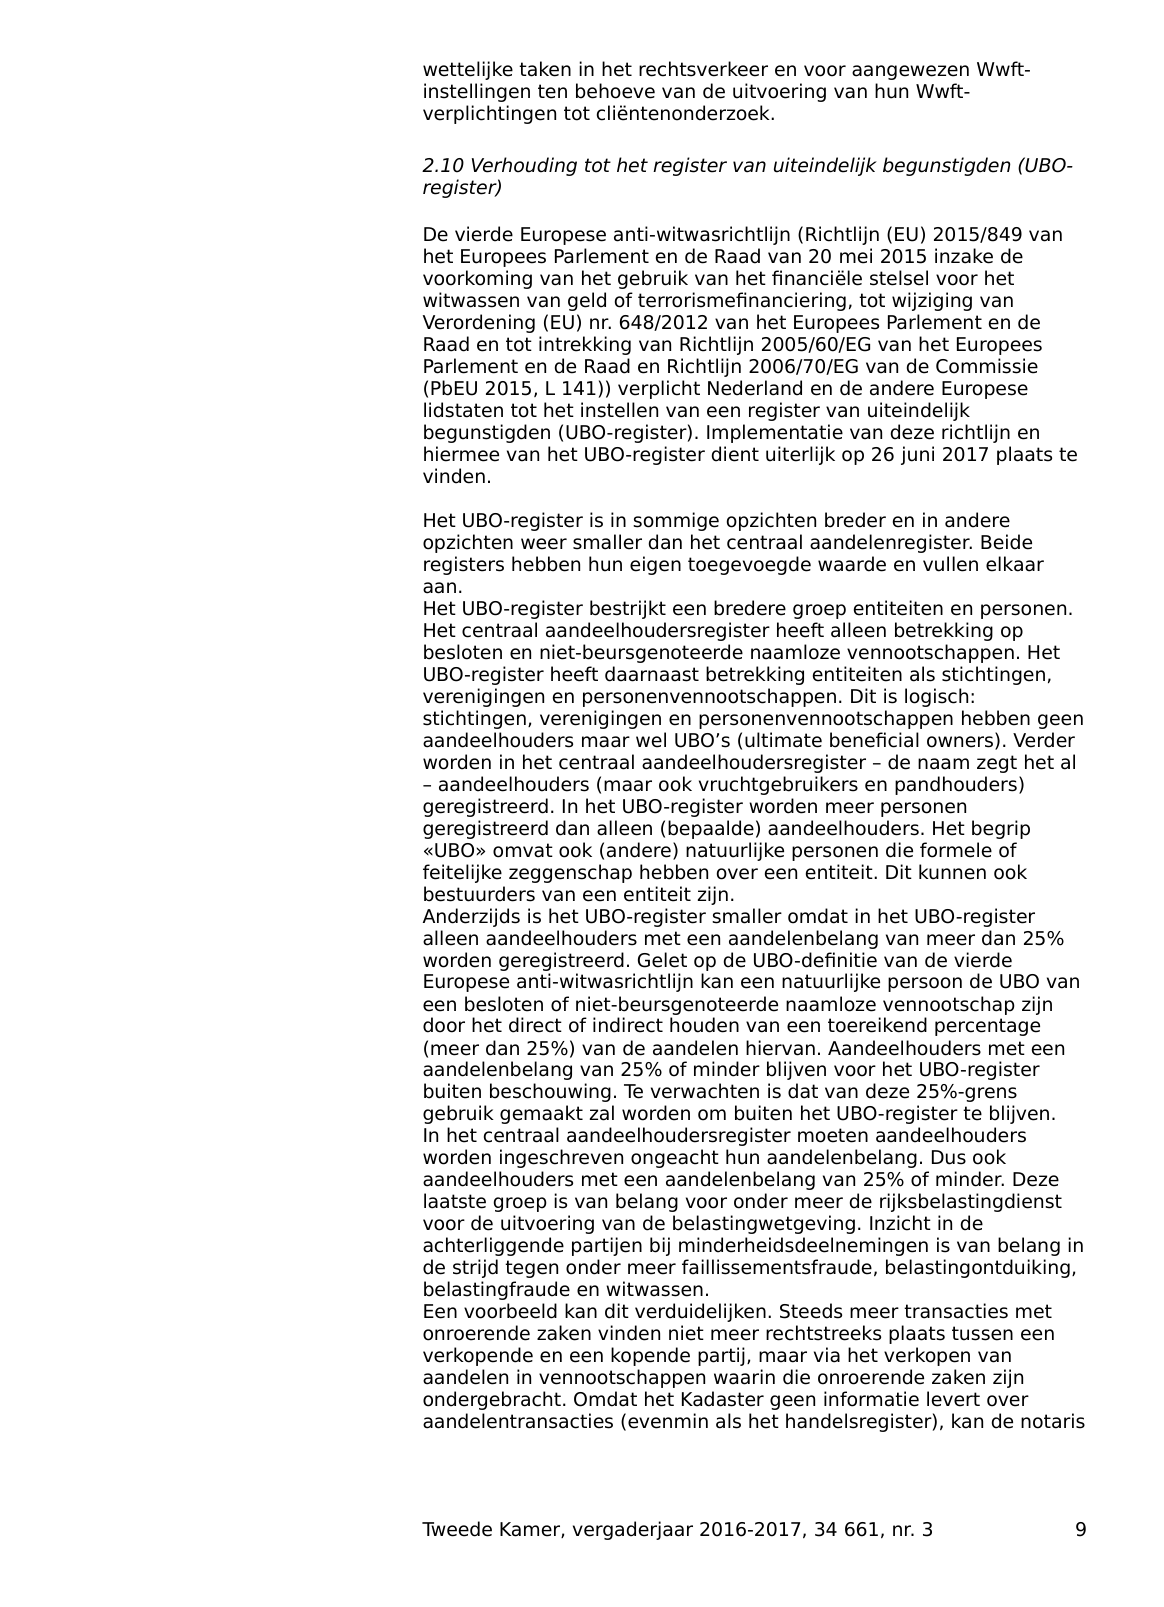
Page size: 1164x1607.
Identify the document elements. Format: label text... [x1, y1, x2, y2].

subtitle 2.10 Verhouding tot het register van uiteindelijk begunstigden (UBO-register) [422, 155, 1087, 199]
text De vierde Europese anti-witwasrichtlijn (Richtlijn (EU) 2015/849 van het Europees Parlement en de Raad van 20 mei 2015 inzake de voorkoming van het gebruik van het financiële stelsel voor het witwassen van geld of terrorismefinanciering, tot wijziging van Verordening (EU) nr. 648/2012 van het Europees Parlement en de Raad en tot intrekking van Richtlijn 2005/60/EG van het Europees Parlement en de Raad en Richtlijn 2006/70/EG van de Commissie (PbEU 2015, L 141)) verplicht Nederland en de andere Europese lidstaten tot het instellen van een register van uiteindelijk begunstigden (UBO-register). Implementatie van deze richtlijn en hiermee van het UBO-register dient uiterlijk op 26 juni 2017 plaats te vinden. [422, 224, 1087, 488]
text Het UBO-register is in sommige opzichten breder en in andere opzichten weer smaller dan het centraal aandelenregister. Beide registers hebben hun eigen toegevoegde waarde en vullen elkaar aan. [422, 510, 1087, 598]
text wettelijke taken in het rechtsverkeer en voor aangewezen Wwft-instellingen ten behoeve van de uitvoering van hun Wwft-verplichtingen tot cliëntenonderzoek. [422, 59, 1087, 125]
text In het centraal aandeelhoudersregister moeten aandeelhouders worden ingeschreven ongeacht hun aandelenbelang. Dus ook aandeelhouders met een aandelenbelang van 25% of minder. Deze laatste groep is van belang voor onder meer de rijksbelastingdienst voor de uitvoering van de belastingwetgeving. Inzicht in de achterliggende partijen bij minderheidsdeelnemingen is van belang in de strijd tegen onder meer faillissementsfraude, belastingontduiking, belastingfraude en witwassen. [422, 1125, 1087, 1301]
text Een voorbeeld kan dit verduidelijken. Steeds meer transacties met onroerende zaken vinden niet meer rechtstreeks plaats tussen een verkopende en een kopende partij, maar via het verkopen van aandelen in vennootschappen waarin die onroerende zaken zijn ondergebracht. Omdat het Kadaster geen informatie levert over aandelentransacties (evenmin als het handelsregister), kan de notaris [422, 1301, 1087, 1433]
text Anderzijds is het UBO-register smaller omdat in het UBO-register alleen aandeelhouders met een aandelenbelang van meer dan 25% worden geregistreerd. Gelet op de UBO-definitie van de vierde Europese anti-witwasrichtlijn kan een natuurlijke persoon de UBO van een besloten of niet-beursgenoteerde naamloze vennootschap zijn door het direct of indirect houden van een toereikend percentage (meer dan 25%) van de aandelen hiervan. Aandeelhouders met een aandelenbelang van 25% of minder blijven voor het UBO-register buiten beschouwing. Te verwachten is dat van deze 25%-grens gebruik gemaakt zal worden om buiten het UBO-register te blijven. [422, 906, 1087, 1125]
text Het UBO-register bestrijkt een bredere groep entiteiten en personen. Het centraal aandeelhoudersregister heeft alleen betrekking op besloten en niet-beursgenoteerde naamloze vennootschappen. Het UBO-register heeft daarnaast betrekking entiteiten als stichtingen, verenigingen en personenvennootschappen. Dit is logisch: stichtingen, verenigingen en personenvennootschappen hebben geen aandeelhouders maar wel UBO’s (ultimate beneficial owners). Verder worden in het centraal aandeelhoudersregister – de naam zegt het al – aandeelhouders (maar ook vruchtgebruikers en pandhouders) geregistreerd. In het UBO-register worden meer personen geregistreerd dan alleen (bepaalde) aandeelhouders. Het begrip «UBO» omvat ook (andere) natuurlijke personen die formele of feitelijke zeggenschap hebben over een entiteit. Dit kunnen ook bestuurders van een entiteit zijn. [422, 598, 1087, 906]
